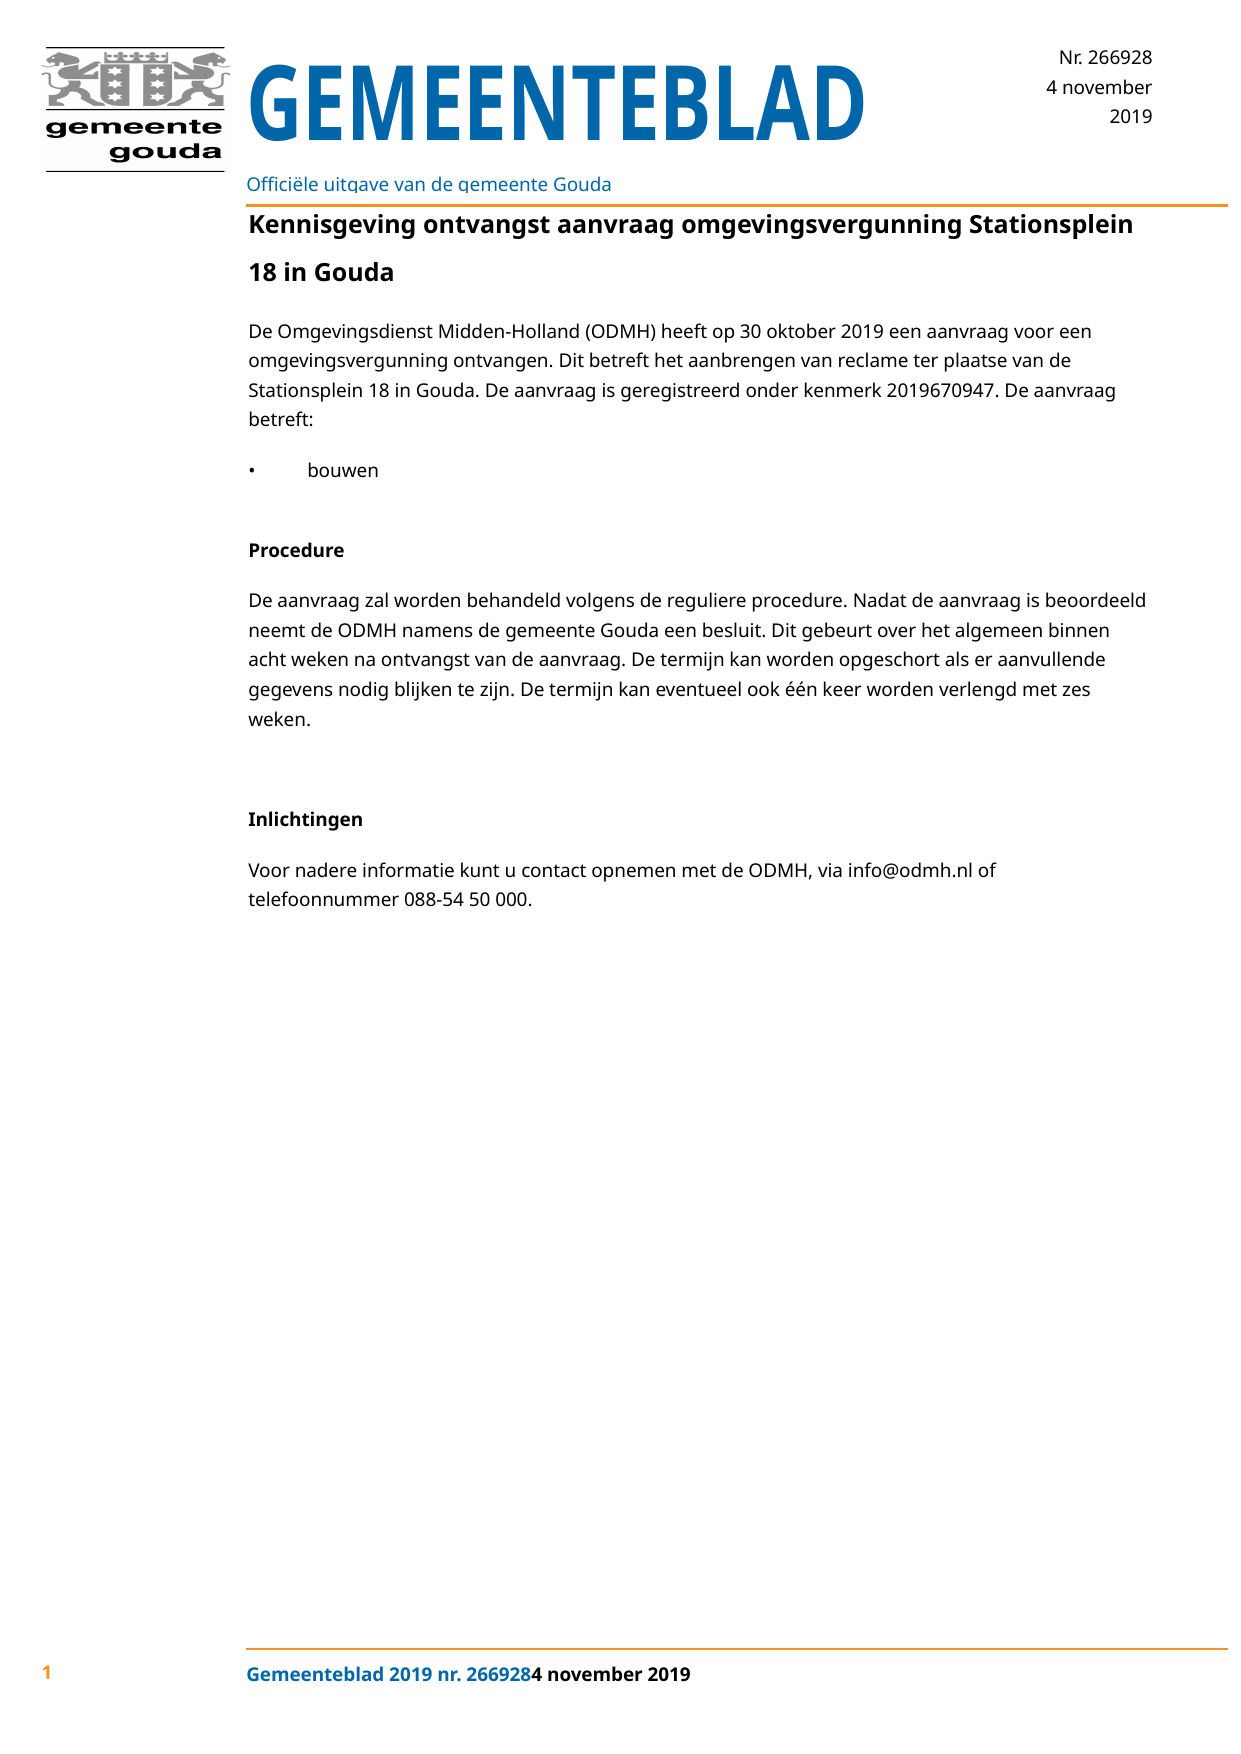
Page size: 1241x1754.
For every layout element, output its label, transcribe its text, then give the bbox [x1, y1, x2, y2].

text Procedure [248, 537, 1152, 563]
text Inlichtingen [248, 807, 1152, 832]
list bouwen [248, 457, 1152, 483]
text Kennisgeving ontvangst aanvraag omgevingsvergunning Stationsplein 18 in Gouda [248, 207, 1152, 288]
picture [41, 47, 231, 172]
text Voor nadere informatie kunt u contact opnemen met de ODMH, via info@odmh.nl of telefoonnummer 088-54 50 000. [248, 857, 1152, 912]
text De aanvraag zal worden behandeld volgens de reguliere procedure. Nadat de aanvraag is beoordeeld neemt de ODMH namens de gemeente Gouda een besluit. Dit gebeurt over het algemeen binnen acht weken na ontvangst van de aanvraag. De termijn kan worden opgeschort als er aanvullende gegevens nodig blijken te zijn. De termijn kan eventueel ook één keer worden verlengd met zes weken. [248, 587, 1152, 732]
text De Omgevingsdienst Midden-Holland (ODMH) heeft op 30 oktober 2019 een aanvraag voor een omgevingsvergunning ontvangen. Dit betreft het aanbrengen van reclame ter plaatse van de Stationsplein 18 in Gouda. De aanvraag is geregistreerd onder kenmerk 2019670947. De aanvraag betreft: [248, 318, 1152, 432]
